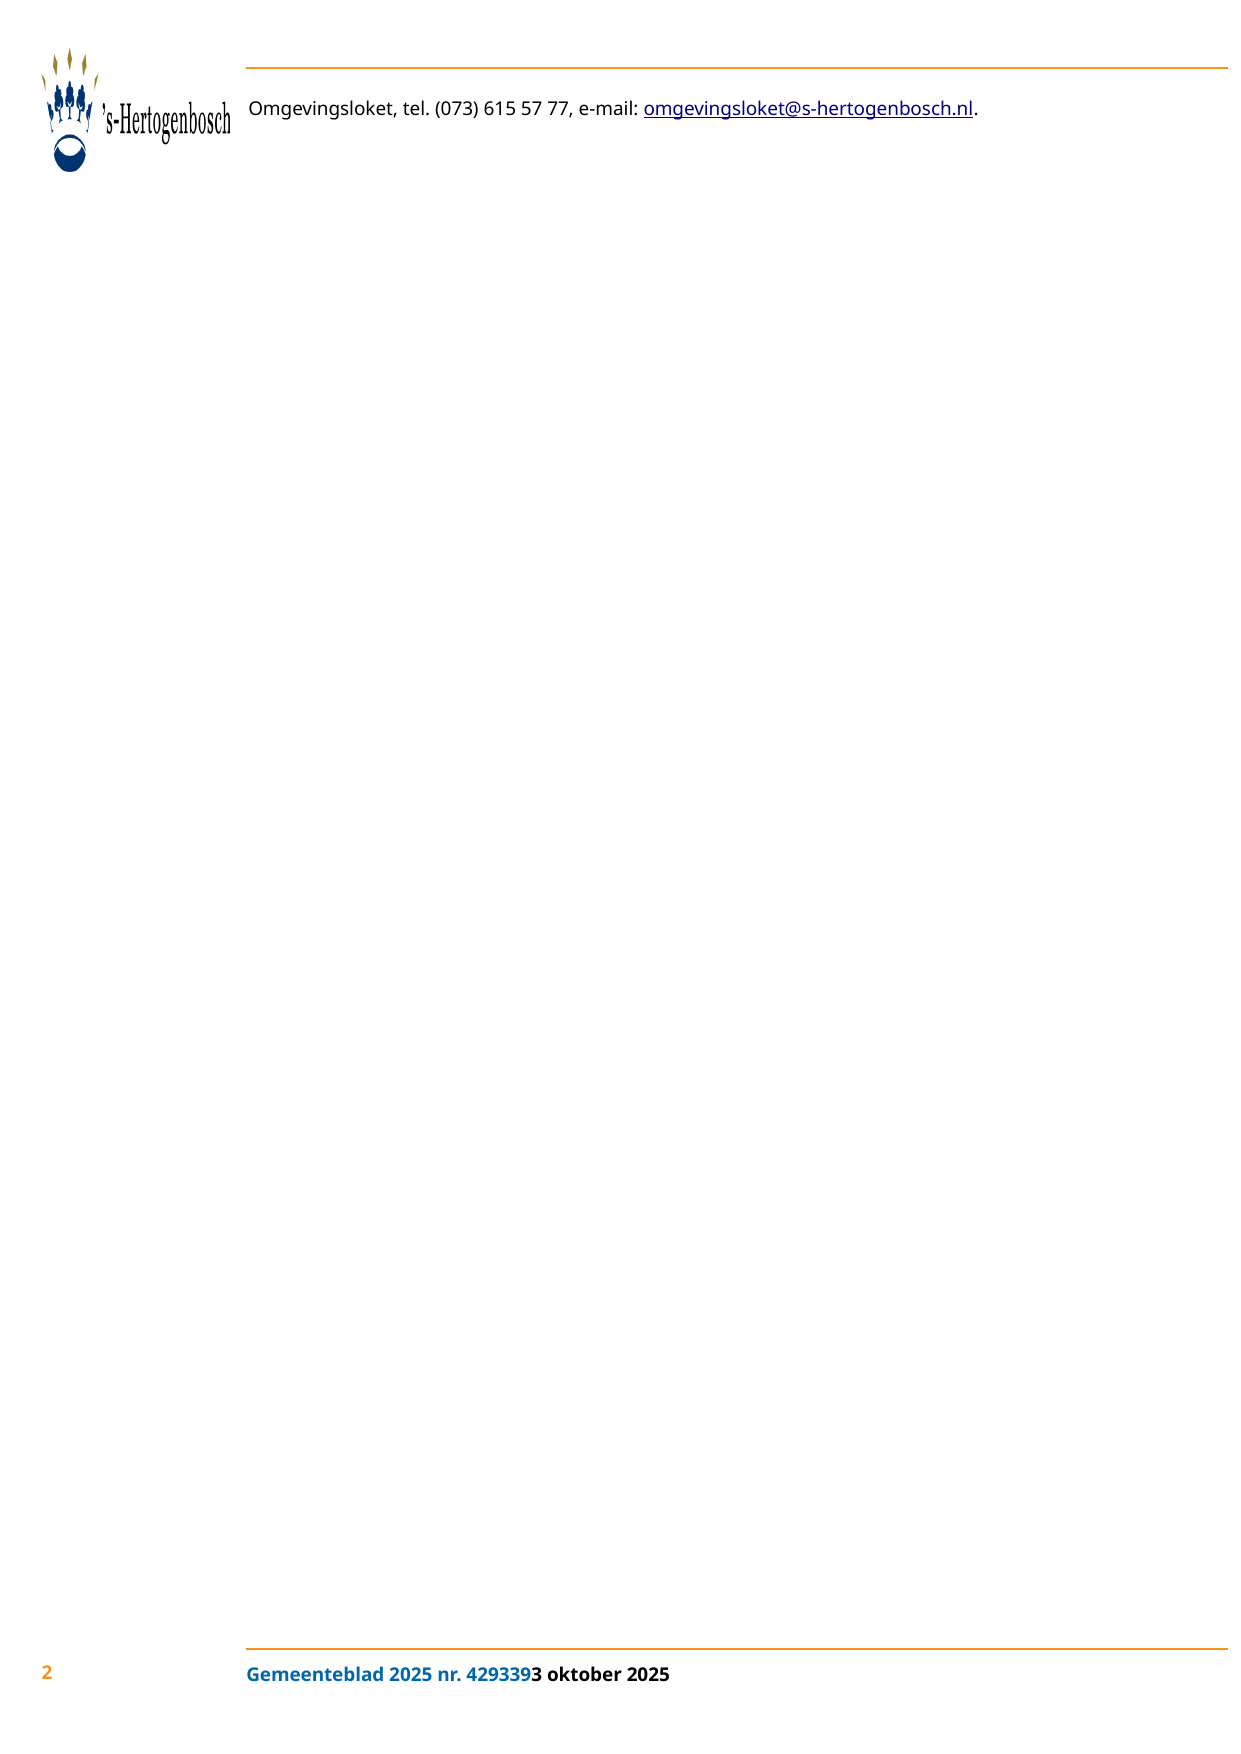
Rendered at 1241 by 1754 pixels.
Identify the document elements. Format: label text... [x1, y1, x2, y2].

text Omgevingsloket, tel. (073) 615 57 77, e-mail: omgevingsloket@s-hertogenbosch.nl. [248, 95, 1152, 121]
picture [41, 47, 231, 172]
